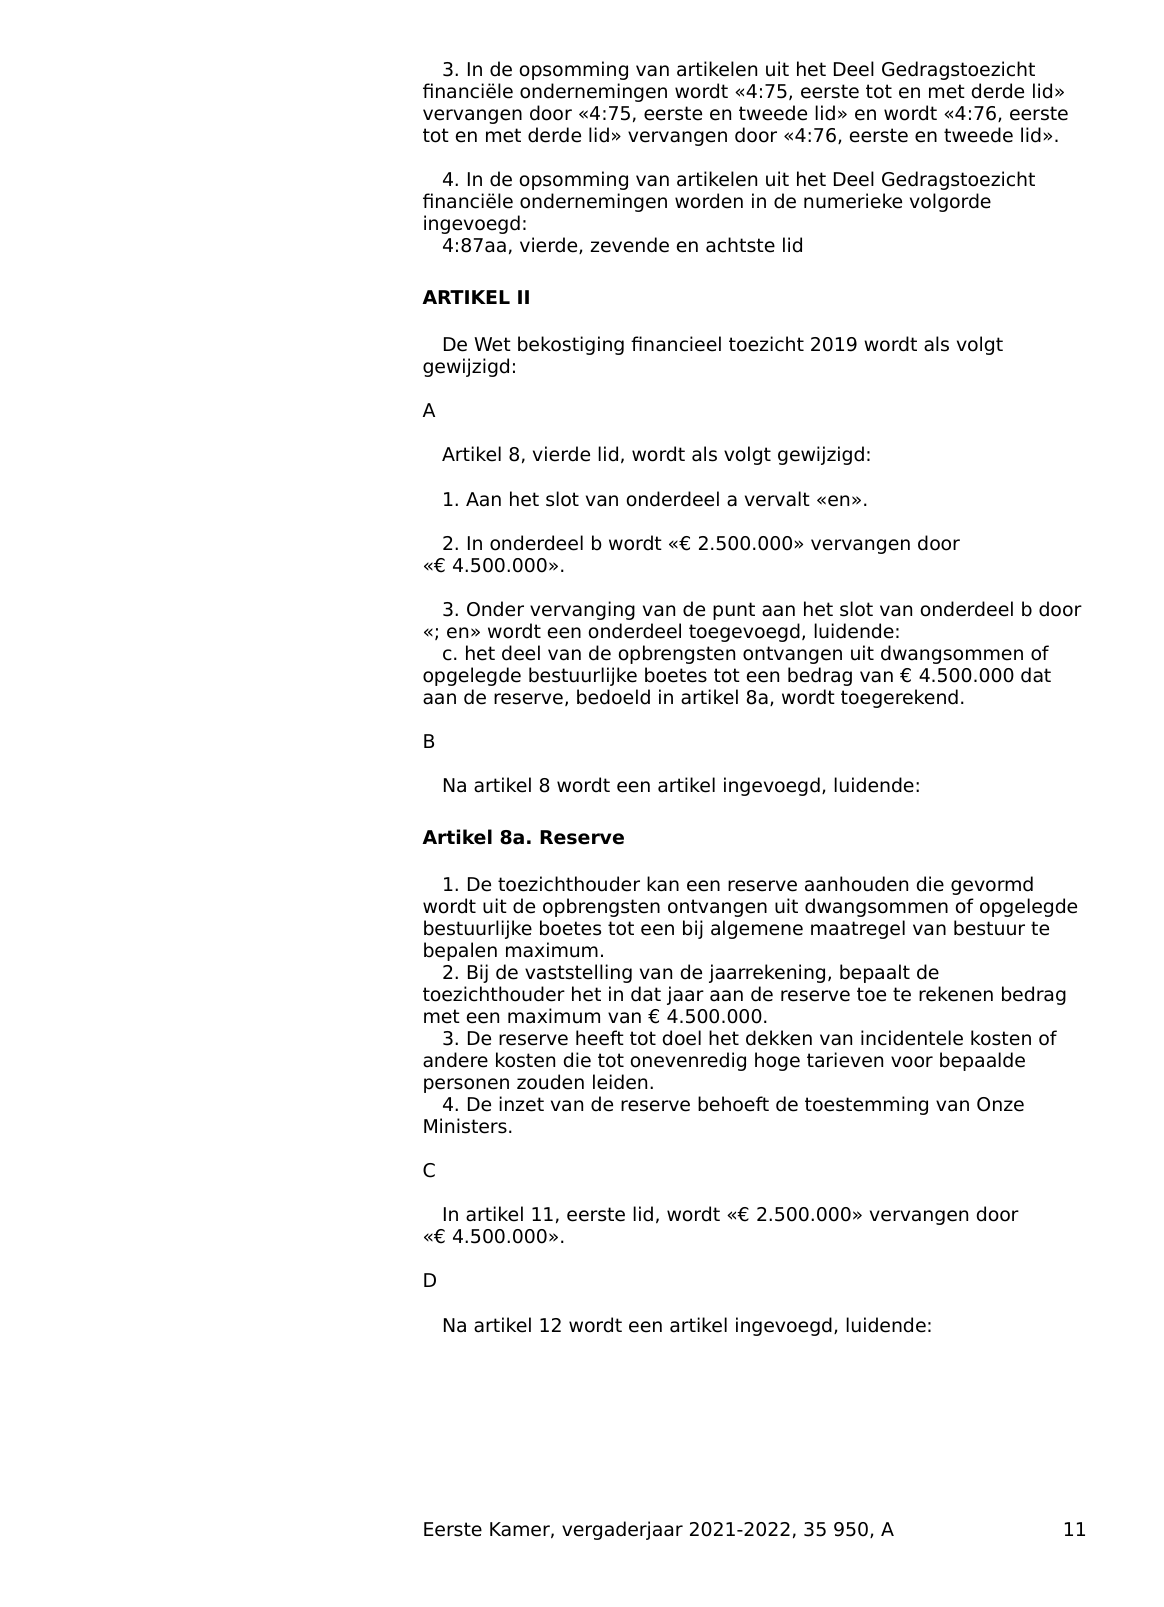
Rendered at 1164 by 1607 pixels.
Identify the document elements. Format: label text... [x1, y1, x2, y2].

text 3. In de opsomming van artikelen uit het Deel Gedragstoezicht financiële ondernemingen wordt «4:75, eerste tot en met derde lid» vervangen door «4:75, eerste en tweede lid» en wordt «4:76, eerste tot en met derde lid» vervangen door «4:76, eerste en tweede lid». [422, 59, 1087, 147]
text 4:87aa, vierde, zevende en achtste lid [422, 235, 1087, 257]
text C [422, 1160, 1087, 1182]
text c. het deel van de opbrengsten ontvangen uit dwangsommen of opgelegde bestuurlijke boetes tot een bedrag van € 4.500.000 dat aan de reserve, bedoeld in artikel 8a, wordt toegerekend. [422, 643, 1087, 709]
subtitle Artikel 8a. Reserve [422, 827, 1087, 849]
text A [422, 400, 1087, 422]
text B [422, 731, 1087, 753]
text Na artikel 12 wordt een artikel ingevoegd, luidende: [422, 1314, 1087, 1336]
text 4. In de opsomming van artikelen uit het Deel Gedragstoezicht financiële ondernemingen worden in de numerieke volgorde ingevoegd: [422, 169, 1087, 235]
subtitle ARTIKEL II [422, 287, 1087, 309]
text In artikel 11, eerste lid, wordt «€ 2.500.000» vervangen door «€ 4.500.000». [422, 1204, 1087, 1248]
text 1. Aan het slot van onderdeel a vervalt «en». [422, 488, 1087, 511]
text Na artikel 8 wordt een artikel ingevoegd, luidende: [422, 775, 1087, 797]
text 4. De inzet van de reserve behoeft de toestemming van Onze Ministers. [422, 1094, 1087, 1138]
text D [422, 1270, 1087, 1292]
text 1. De toezichthouder kan een reserve aanhouden die gevormd wordt uit de opbrengsten ontvangen uit dwangsommen of opgelegde bestuurlijke boetes tot een bij algemene maatregel van bestuur te bepalen maximum. [422, 874, 1087, 962]
text De Wet bekostiging financieel toezicht 2019 wordt als volgt gewijzigd: [422, 334, 1087, 378]
text 3. De reserve heeft tot doel het dekken van incidentele kosten of andere kosten die tot onevenredig hoge tarieven voor bepaalde personen zouden leiden. [422, 1028, 1087, 1094]
text 2. In onderdeel b wordt «€ 2.500.000» vervangen door «€ 4.500.000». [422, 533, 1087, 577]
text Artikel 8, vierde lid, wordt als volgt gewijzigd: [422, 444, 1087, 466]
text 2. Bij de vaststelling van de jaarrekening, bepaalt de toezichthouder het in dat jaar aan de reserve toe te rekenen bedrag met een maximum van € 4.500.000. [422, 962, 1087, 1028]
text 3. Onder vervanging van de punt aan het slot van onderdeel b door «; en» wordt een onderdeel toegevoegd, luidende: [422, 599, 1087, 643]
